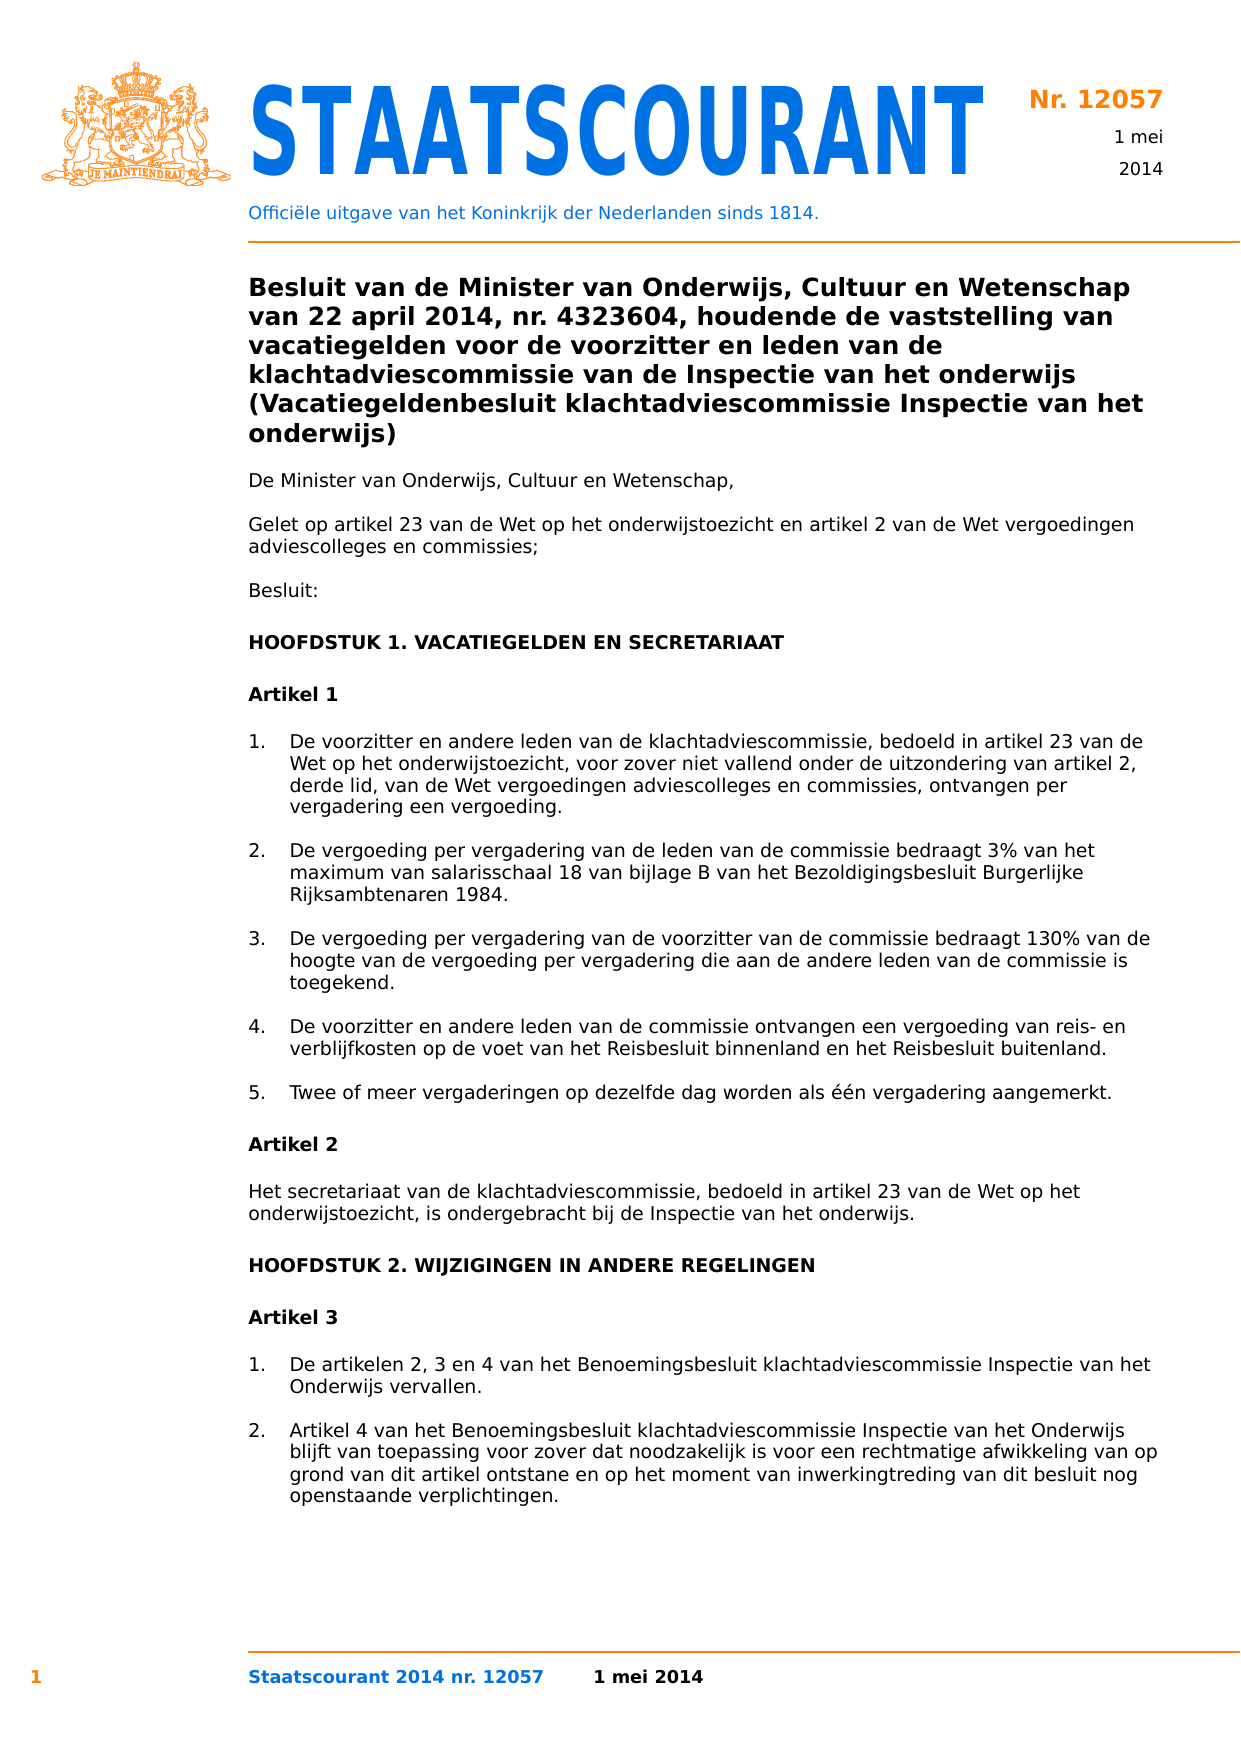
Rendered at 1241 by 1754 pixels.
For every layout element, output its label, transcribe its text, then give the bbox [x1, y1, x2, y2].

subtitle Besluit van de Minister van Onderwijs, Cultuur en Wetenschap van 22 april 2014, nr. 4323604, houdende de vaststelling van vacatiegelden voor de voorzitter en leden van de klachtadviescommissie van de Inspectie van het onderwijs (Vacatiegeldenbesluit klachtadviescommissie Inspectie van het onderwijs) [248, 273, 1163, 448]
table_header [25, 62, 248, 241]
text 1. De artikelen 2, 3 en 4 van het Benoemingsbesluit klachtadviescommissie Inspectie van het Onderwijs vervallen. [248, 1354, 1163, 1398]
subtitle HOOFDSTUK 2. WIJZIGINGEN IN ANDERE REGELINGEN [248, 1255, 1163, 1277]
text 5. Twee of meer vergaderingen op dezelfde dag worden als één vergadering aangemerkt. [248, 1082, 1163, 1104]
text Gelet op artikel 23 van de Wet op het onderwijstoezicht en artikel 2 van de Wet vergoedingen adviescolleges en commissies; [248, 514, 1163, 558]
table_header Nr. 12057 [998, 62, 1240, 121]
table_cell Officiële uitgave van het Koninkrijk der Nederlanden sinds 1814. [248, 203, 1240, 241]
subtitle Artikel 3 [248, 1307, 1163, 1329]
text 1. De voorzitter en andere leden van de klachtadviescommissie, bedoeld in artikel 23 van de Wet op het onderwijstoezicht, voor zover niet vallend onder de uitzondering van artikel 2, derde lid, van de Wet vergoedingen adviescolleges en commissies, ontvangen per vergadering een vergoeding. [248, 731, 1163, 818]
table_header STAATSCOURANT [248, 62, 998, 203]
subtitle HOOFDSTUK 1. VACATIEGELDEN EN SECRETARIAAT [248, 632, 1163, 653]
picture [41, 62, 231, 186]
table_cell 1 mei [998, 121, 1240, 153]
text De Minister van Onderwijs, Cultuur en Wetenschap, [248, 470, 1163, 492]
text Besluit: [248, 579, 1163, 602]
text 2. Artikel 4 van het Benoemingsbesluit klachtadviescommissie Inspectie van het Onderwijs blijft van toepassing voor zover dat noodzakelijk is voor een rechtmatige afwikkeling van op grond van dit artikel ontstane en op het moment van inwerkingtreding van dit besluit nog openstaande verplichtingen. [248, 1419, 1163, 1507]
subtitle Artikel 1 [248, 683, 1163, 706]
text Het secretariaat van de klachtadviescommissie, bedoeld in artikel 23 van de Wet op het onderwijstoezicht, is ondergebracht bij de Inspectie van het onderwijs. [248, 1181, 1163, 1225]
table_cell 2014 [998, 153, 1240, 203]
text 3. De vergoeding per vergadering van de voorzitter van de commissie bedraagt 130% van de hoogte van de vergoeding per vergadering die aan de andere leden van de commissie is toegekend. [248, 928, 1163, 994]
text 4. De voorzitter en andere leden van de commissie ontvangen een vergoeding van reis- en verblijfkosten op de voet van het Reisbesluit binnenland en het Reisbesluit buitenland. [248, 1016, 1163, 1060]
subtitle Artikel 2 [248, 1134, 1163, 1156]
text 2. De vergoeding per vergadering van de leden van de commissie bedraagt 3% van het maximum van salarisschaal 18 van bijlage B van het Bezoldigingsbesluit Burgerlijke Rijksambtenaren 1984. [248, 840, 1163, 906]
